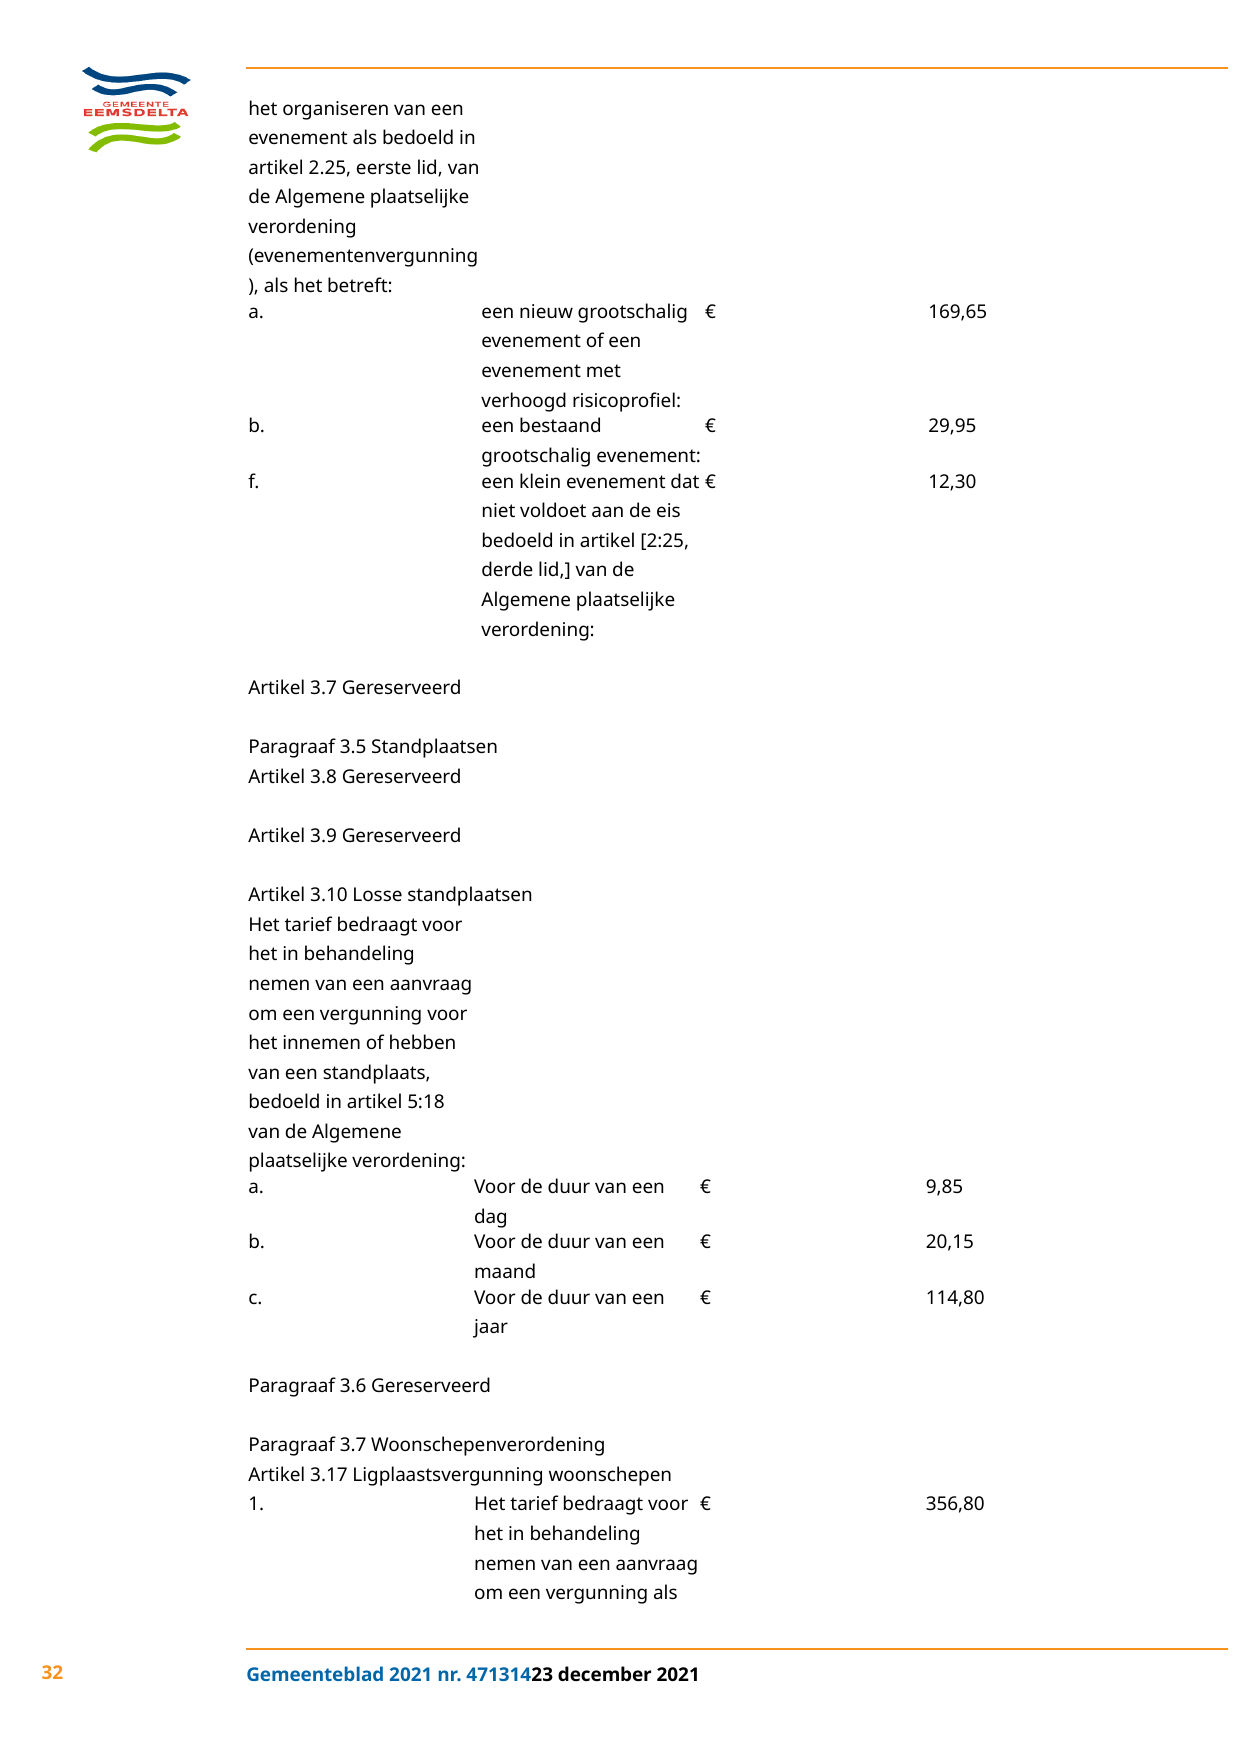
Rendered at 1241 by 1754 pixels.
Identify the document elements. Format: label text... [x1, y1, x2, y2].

table_cell € [700, 1229, 926, 1284]
text Artikel 3.17 Ligplaastsvergunning woonschepen [248, 1461, 1152, 1487]
table_cell b. [248, 1229, 474, 1284]
table_cell b. [248, 413, 481, 468]
table_header [474, 911, 700, 1173]
table_header 356,80 [926, 1491, 1152, 1605]
table_header Het tarief bedraagt voor het in behandeling nemen van een aanvraag om een vergunning als [474, 1491, 700, 1605]
table_cell f. [248, 468, 481, 641]
table_cell € [700, 1174, 926, 1229]
table_cell een bestaand grootschalig evenement: [481, 413, 705, 468]
table_header het organiseren van een evenement als bedoeld in artikel 2.25, eerste lid, van de Algemene plaatselijke verordening (evenementenvergunning), als het betreft: [248, 95, 481, 298]
table_header [926, 911, 1152, 1173]
text Paragraaf 3.7 Woonschepenverordening [248, 1431, 1152, 1457]
table_cell 29,95 [928, 413, 1152, 468]
picture [41, 47, 231, 172]
text Paragraaf 3.5 Standplaatsen [248, 733, 1152, 759]
table_cell een nieuw grootschalig evenement of een evenement met verhoogd risicoprofiel: [481, 298, 705, 412]
table_header € [700, 1491, 926, 1605]
table_cell Voor de duur van een maand [474, 1229, 700, 1284]
table_cell a. [248, 1174, 474, 1229]
table_header [705, 95, 928, 298]
table_cell a. [248, 298, 481, 412]
table_cell € [705, 298, 928, 412]
table_cell een klein evenement dat niet voldoet aan de eis bedoeld in artikel [2:25, derde lid,] van de Algemene plaatselijke verordening: [481, 468, 705, 641]
table_cell 20,15 [926, 1229, 1152, 1284]
table_cell 9,85 [926, 1174, 1152, 1229]
text Artikel 3.9 Gereserveerd [248, 822, 1152, 848]
table_cell 12,30 [928, 468, 1152, 641]
table_cell 114,80 [926, 1284, 1152, 1339]
table_header [700, 911, 926, 1173]
table_cell c. [248, 1284, 474, 1339]
text Artikel 3.10 Losse standplaatsen [248, 881, 1152, 907]
table_header Het tarief bedraagt voor het in behandeling nemen van een aanvraag om een vergunning voor het innemen of hebben van een standplaats, bedoeld in artikel 5:18 van de Algemene plaatselijke verordening: [248, 911, 474, 1173]
text Artikel 3.8 Gereserveerd [248, 763, 1152, 789]
table_cell Voor de duur van een dag [474, 1174, 700, 1229]
table_header [928, 95, 1152, 298]
table_cell € [705, 413, 928, 468]
table_cell Voor de duur van een jaar [474, 1284, 700, 1339]
text Artikel 3.7 Gereserveerd [248, 674, 1152, 700]
text Paragraaf 3.6 Gereserveerd [248, 1372, 1152, 1398]
table_cell € [705, 468, 928, 641]
table_header 1. [248, 1491, 474, 1605]
table_cell € [700, 1284, 926, 1339]
table_header [481, 95, 705, 298]
table_cell 169,65 [928, 298, 1152, 412]
